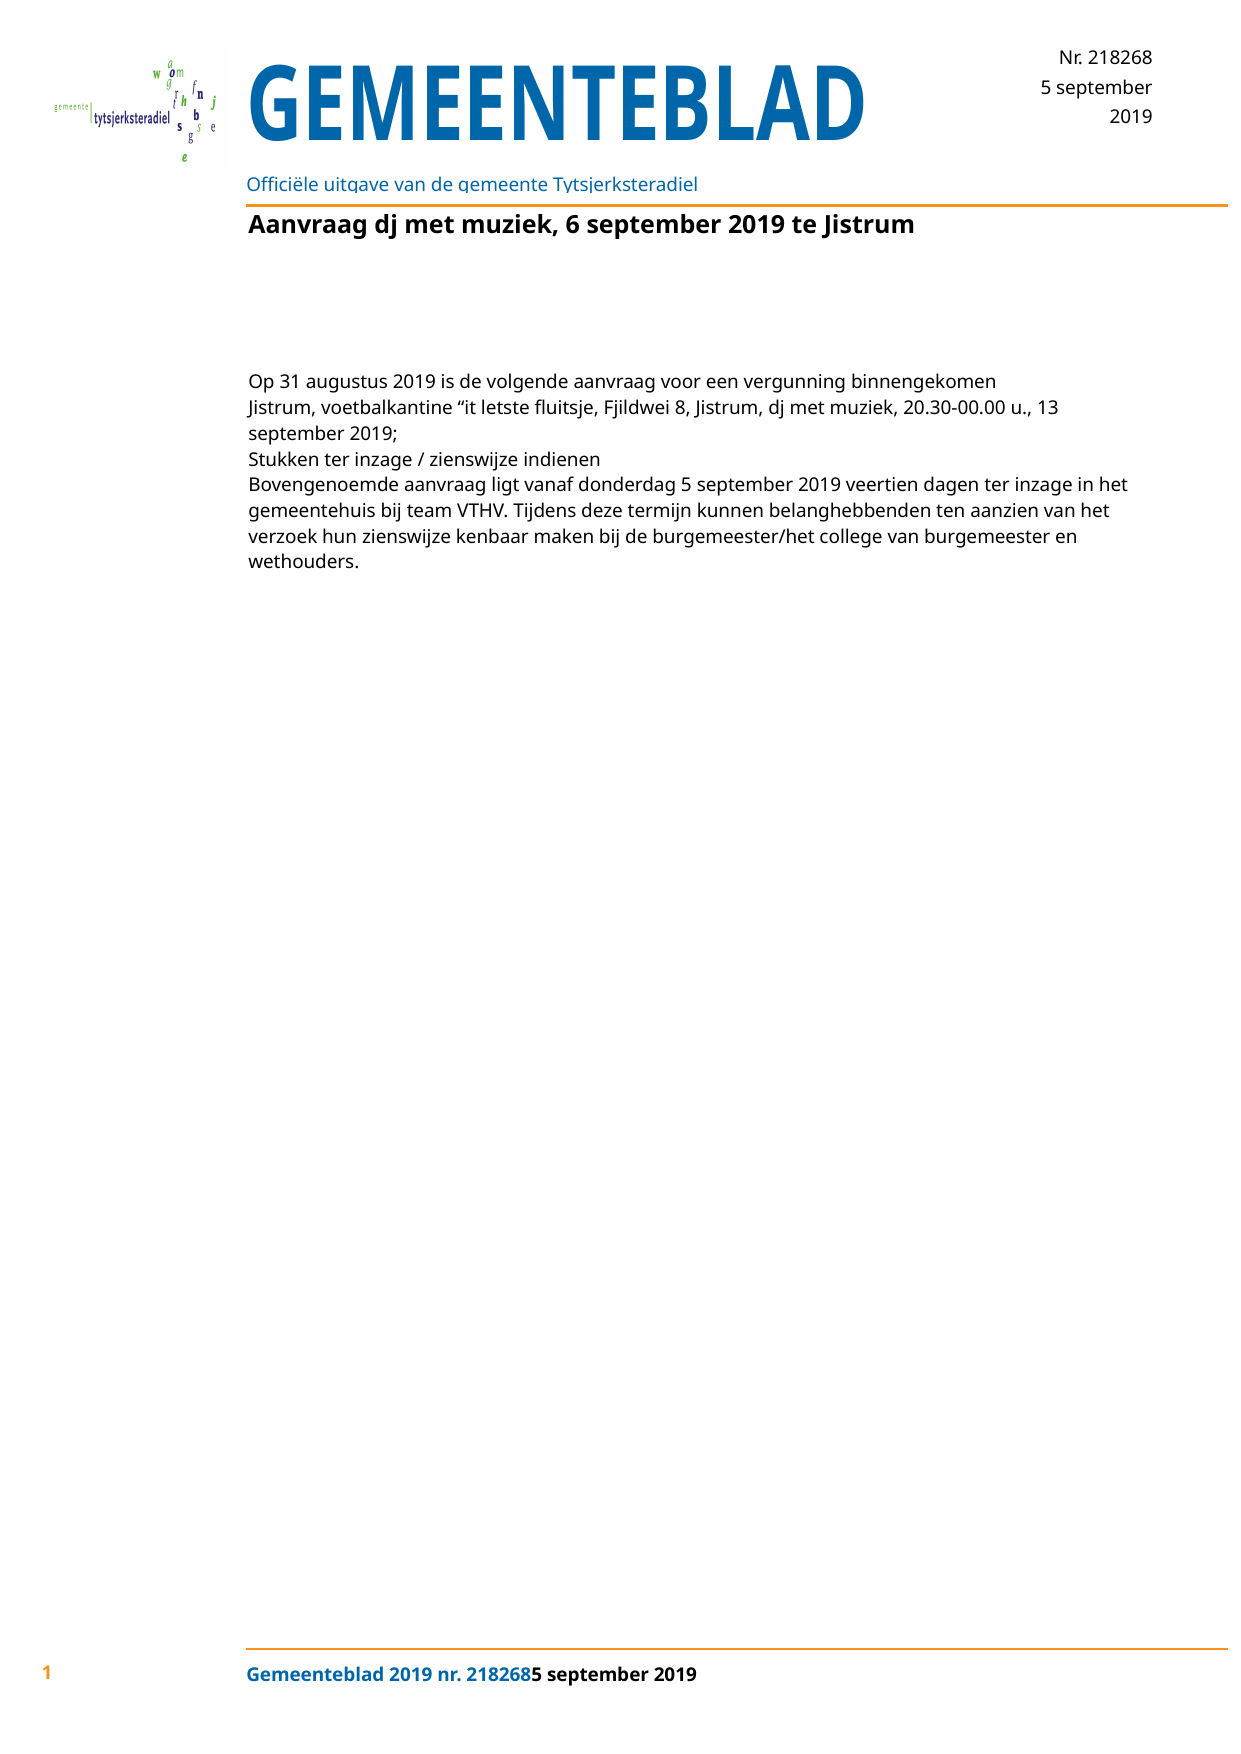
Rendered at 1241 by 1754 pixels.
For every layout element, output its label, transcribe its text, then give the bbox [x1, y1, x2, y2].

text Stukken ter inzage / zienswijze indienen [248, 446, 1152, 471]
text Bovengenoemde aanvraag ligt vanaf donderdag 5 september 2019 veertien dagen ter inzage in het gemeentehuis bij team VTHV. Tijdens deze termijn kunnen belanghebbenden ten aanzien van het verzoek hun zienswijze kenbaar maken bij de burgemeester/het college van burgemeester en wethouders. [248, 471, 1152, 574]
text Jistrum, voetbalkantine “it letste fluitsje, Fjildwei 8, Jistrum, dj met muziek, 20.30-00.00 u., 13 september 2019; [248, 394, 1152, 446]
text Aanvraag dj met muziek, 6 september 2019 te Jistrum [248, 207, 1152, 241]
picture [41, 47, 231, 172]
text Op 31 augustus 2019 is de volgende aanvraag voor een vergunning binnengekomen [248, 368, 1152, 394]
